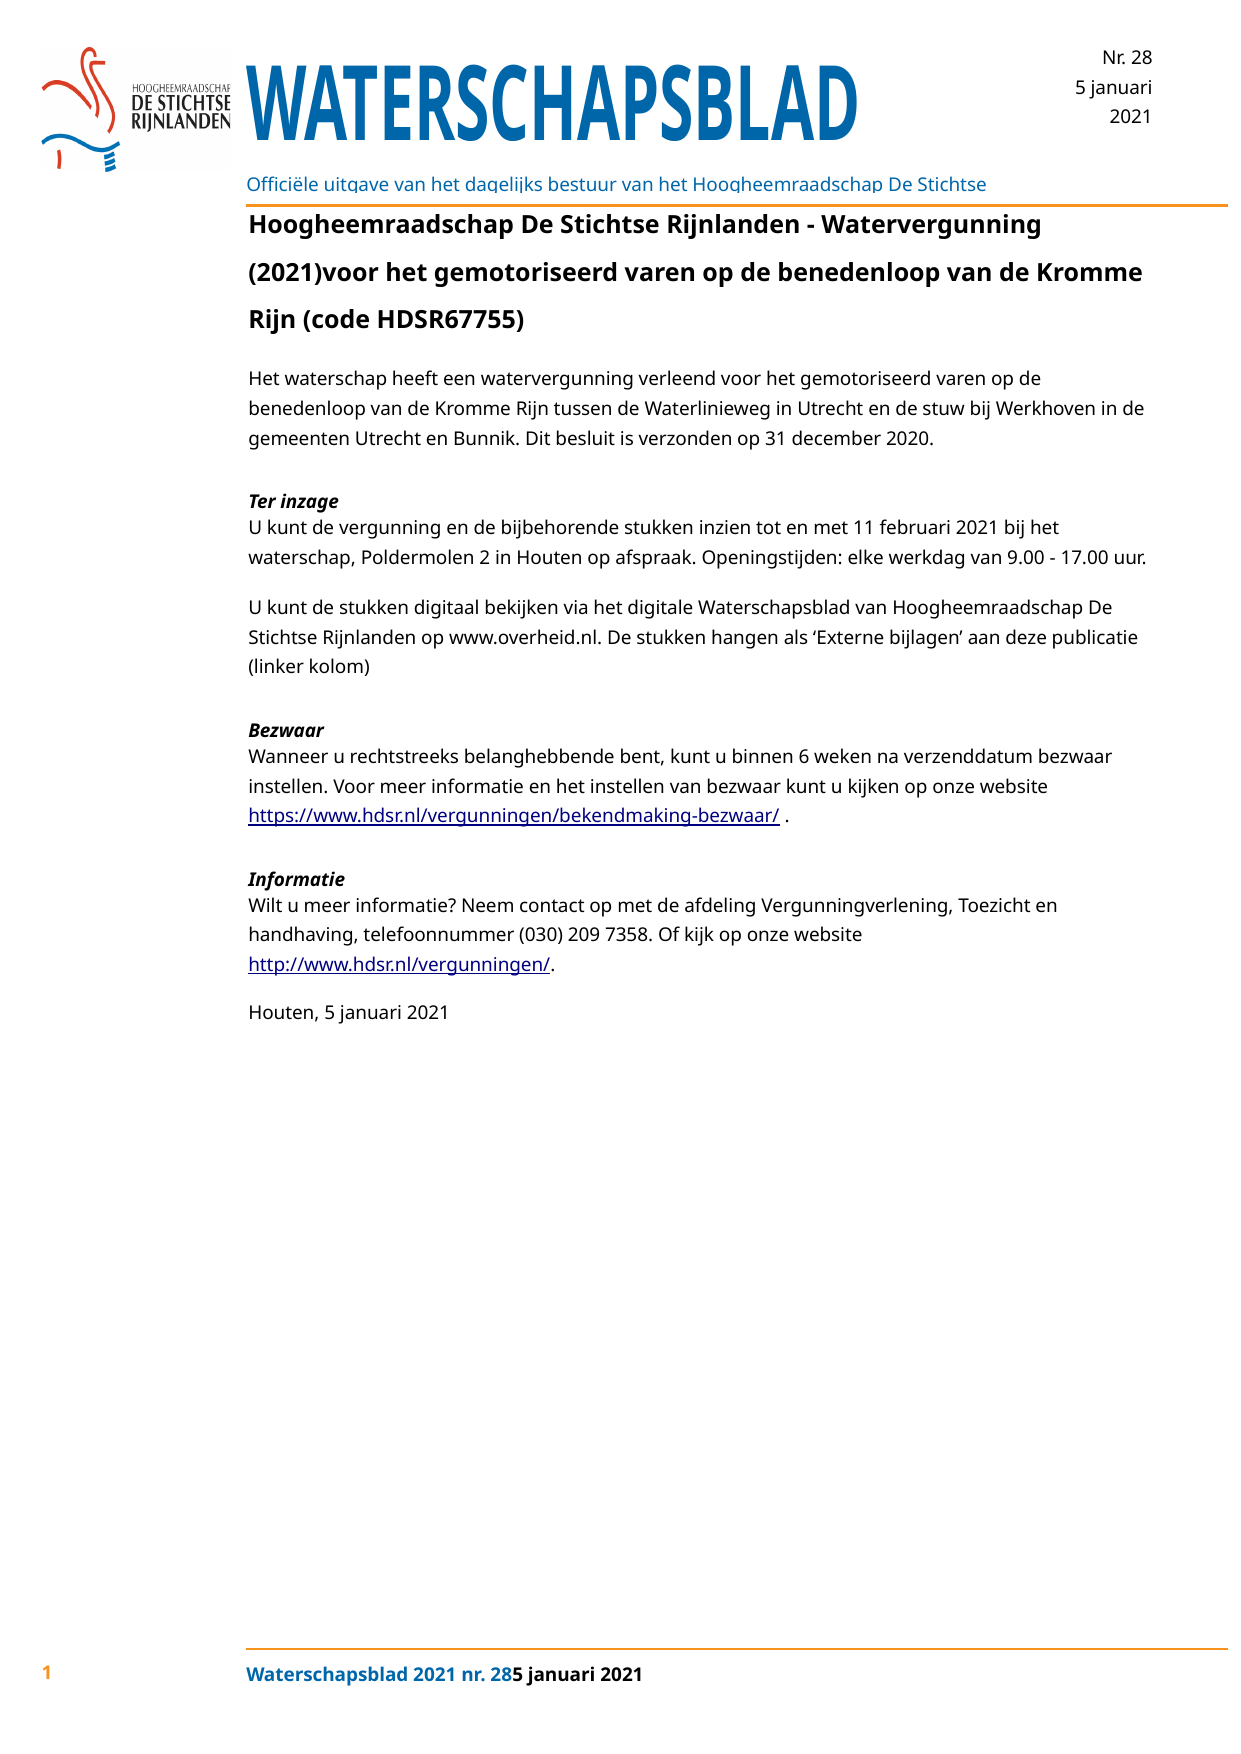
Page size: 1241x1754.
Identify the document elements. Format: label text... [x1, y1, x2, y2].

text Bezwaar [248, 717, 1152, 743]
text Wanneer u rechtstreeks belanghebbende bent, kunt u binnen 6 weken na verzenddatum bezwaar instellen. Voor meer informatie en het instellen van bezwaar kunt u kijken op onze website https://www.hdsr.nl/vergunningen/bekendmaking-bezwaar/ . [248, 743, 1152, 828]
picture [41, 47, 231, 172]
text Wilt u meer informatie? Neem contact op met de afdeling Vergunningverlening, Toezicht en handhaving, telefoonnummer (030) 209 7358. Of kijk op onze website http://www.hdsr.nl/vergunningen/. [248, 892, 1152, 977]
text U kunt de stukken digitaal bekijken via het digitale Waterschapsblad van Hoogheemraadschap De Stichtse Rijnlanden op www.overheid.nl. De stukken hangen als ‘Externe bijlagen’ aan deze publicatie (linker kolom) [248, 594, 1152, 679]
text Ter inzage [248, 489, 1152, 514]
text Hoogheemraadschap De Stichtse Rijnlanden - Watervergunning (2021)voor het gemotoriseerd varen op de benedenloop van de Kromme Rijn (code HDSR67755) [248, 207, 1152, 336]
text U kunt de vergunning en de bijbehorende stukken inzien tot en met 11 februari 2021 bij het waterschap, Poldermolen 2 in Houten op afspraak. Openingstijden: elke werkdag van 9.00 - 17.00 uur. [248, 514, 1152, 570]
text Houten, 5 januari 2021 [248, 999, 1152, 1025]
text Het waterschap heeft een watervergunning verleend voor het gemotoriseerd varen op de benedenloop van de Kromme Rijn tussen de Waterlinieweg in Utrecht en de stuw bij Werkhoven in de gemeenten Utrecht en Bunnik. Dit besluit is verzonden op 31 december 2020. [248, 366, 1152, 450]
text Informatie [248, 866, 1152, 892]
